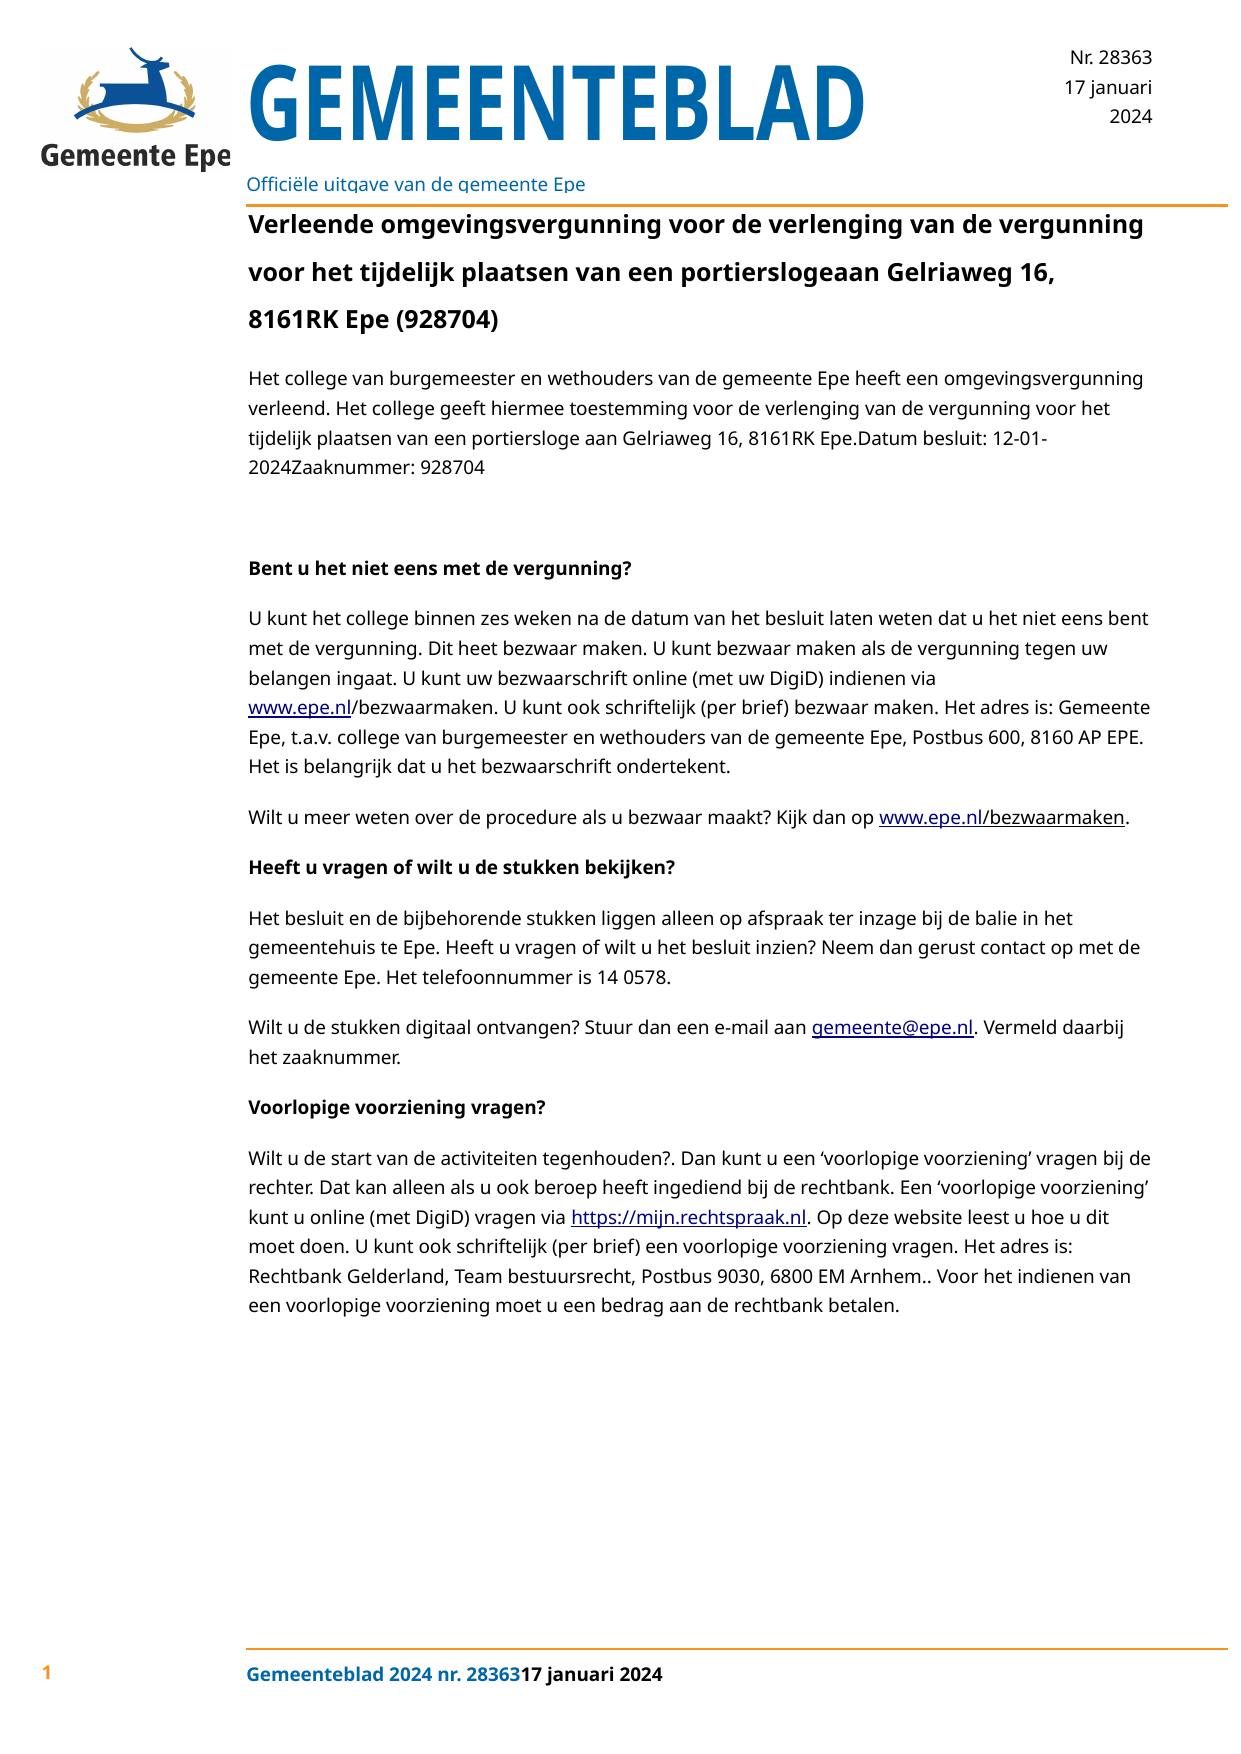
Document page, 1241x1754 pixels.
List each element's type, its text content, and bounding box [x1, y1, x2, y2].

text Bent u het niet eens met de vergunning? [248, 555, 1152, 581]
text Het college van burgemeester en wethouders van de gemeente Epe heeft een omgevingsvergunning verleend. Het college geeft hiermee toestemming voor de verlenging van de vergunning voor het tijdelijk plaatsen van een portiersloge aan Gelriaweg 16, 8161RK Epe.Datum besluit: 12-01-2024Zaaknummer: 928704 [248, 366, 1152, 480]
text Voorlopige voorziening vragen? [248, 1094, 1152, 1120]
text Wilt u de start van de activiteiten tegenhouden?. Dan kunt u een ‘voorlopige voorziening’ vragen bij de rechter. Dat kan alleen als u ook beroep heeft ingediend bij de rechtbank. Een ‘voorlopige voorziening’ kunt u online (met DigiD) vragen via https://mijn.rechtspraak.nl. Op deze website leest u hoe u dit moet doen. U kunt ook schriftelijk (per brief) een voorlopige voorziening vragen. Het adres is: Rechtbank Gelderland, Team bestuursrecht, Postbus 9030, 6800 EM Arnhem.. Voor het indienen van een voorlopige voorziening moet u een bedrag aan de rechtbank betalen. [248, 1145, 1152, 1318]
text Wilt u meer weten over de procedure als u bezwaar maakt? Kijk dan op www.epe.nl/bezwaarmaken. [248, 804, 1152, 829]
picture [41, 47, 231, 172]
text Heeft u vragen of wilt u de stukken bekijken? [248, 854, 1152, 880]
text Wilt u de stukken digitaal ontvangen? Stuur dan een e-mail aan gemeente@epe.nl. Vermeld daarbij het zaaknummer. [248, 1014, 1152, 1069]
text U kunt het college binnen zes weken na de datum van het besluit laten weten dat u het niet eens bent met de vergunning. Dit heet bezwaar maken. U kunt bezwaar maken als de vergunning tegen uw belangen ingaat. U kunt uw bezwaarschrift online (met uw DigiD) indienen via www.epe.nl/bezwaarmaken. U kunt ook schriftelijk (per brief) bezwaar maken. Het adres is: Gemeente Epe, t.a.v. college van burgemeester en wethouders van de gemeente Epe, Postbus 600, 8160 AP EPE. Het is belangrijk dat u het bezwaarschrift ondertekent. [248, 606, 1152, 779]
text Het besluit en de bijbehorende stukken liggen alleen op afspraak ter inzage bij de balie in het gemeentehuis te Epe. Heeft u vragen of wilt u het besluit inzien? Neem dan gerust contact op met de gemeente Epe. Het telefoonnummer is 14 0578. [248, 905, 1152, 989]
text Verleende omgevingsvergunning voor de verlenging van de vergunning voor het tijdelijk plaatsen van een portierslogeaan Gelriaweg 16, 8161RK Epe (928704) [248, 207, 1152, 336]
